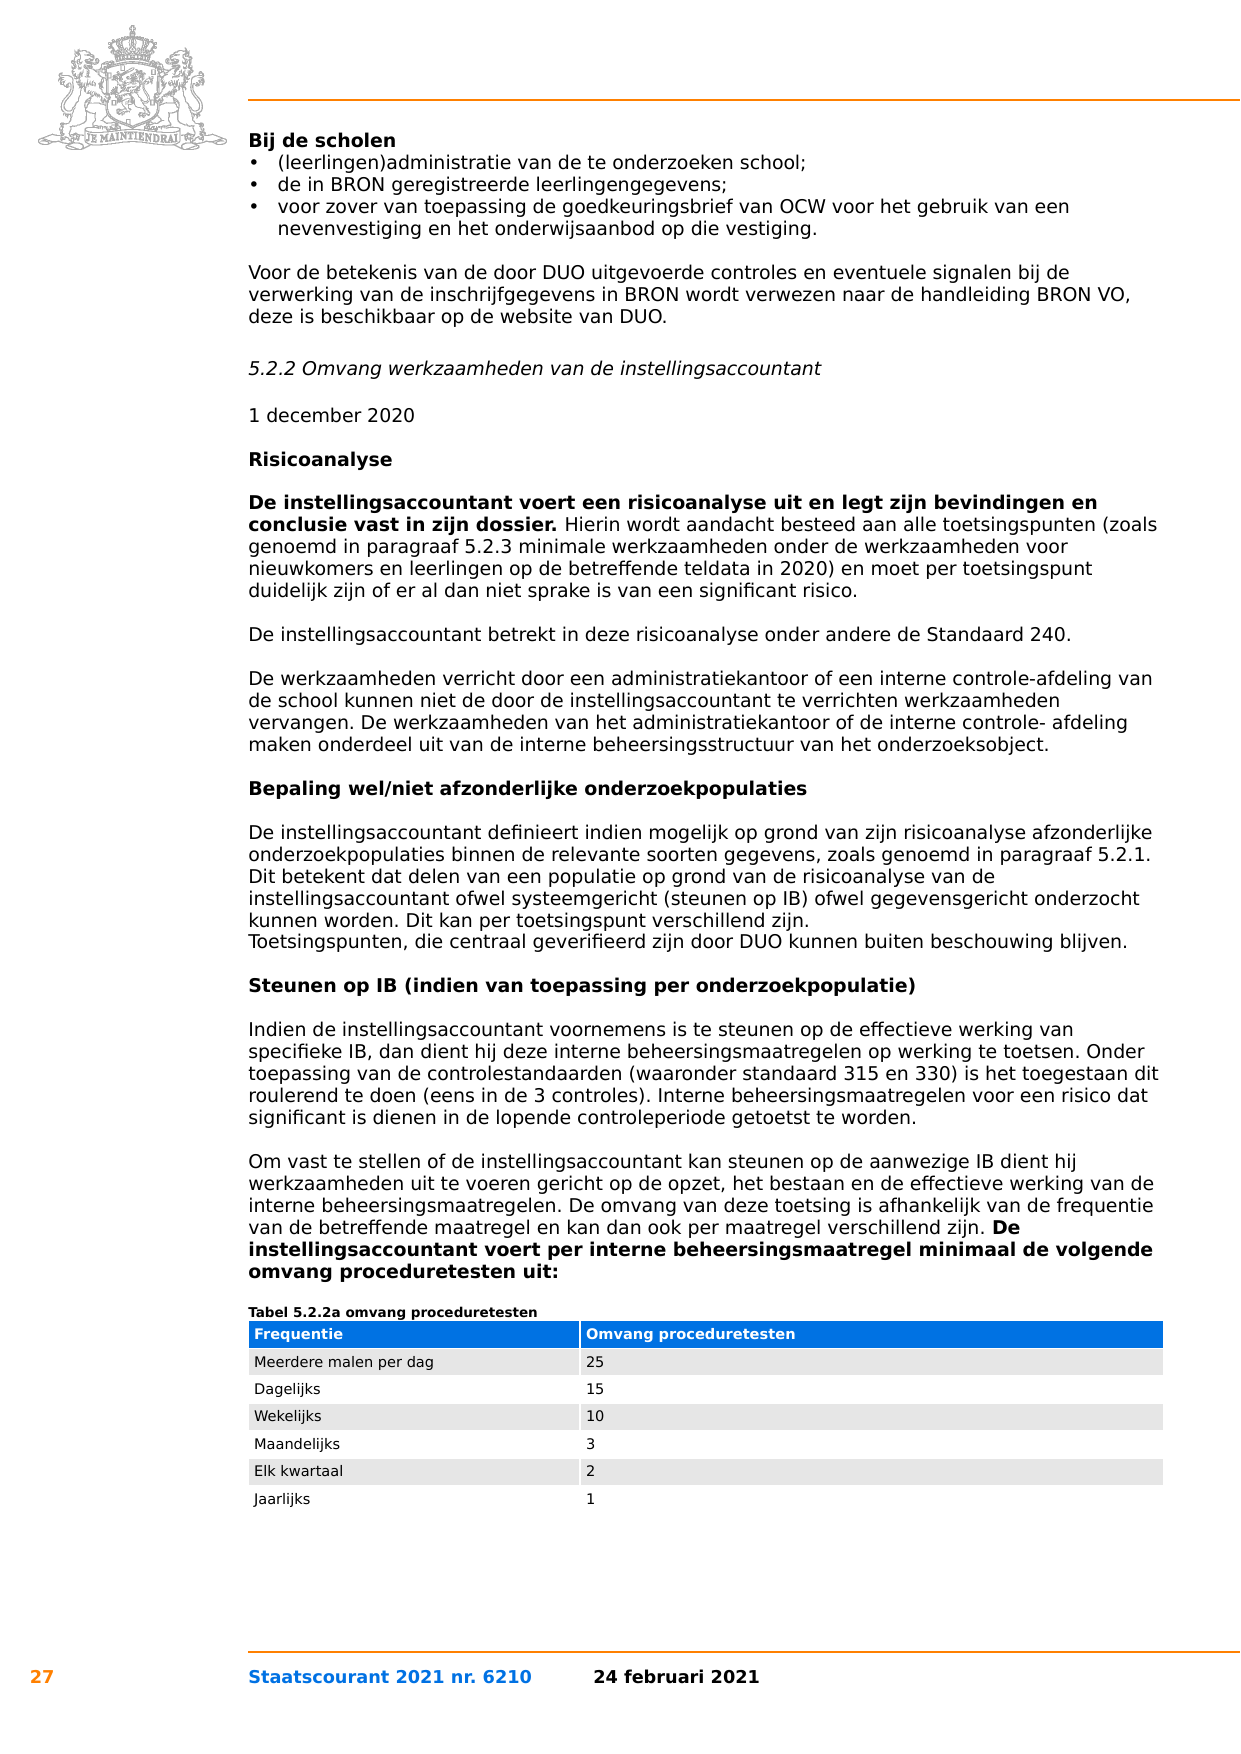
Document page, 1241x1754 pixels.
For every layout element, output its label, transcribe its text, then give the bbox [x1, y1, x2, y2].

text • voor zover van toepassing de goedkeuringsbrief van OCW voor het gebruik van een nevenvestiging en het onderwijsaanbod op die vestiging. [248, 196, 1163, 240]
text 1 december 2020 [248, 404, 1163, 427]
text De instellingsaccountant definieert indien mogelijk op grond van zijn risicoanalyse afzonderlijke onderzoekpopulaties binnen de relevante soorten gegevens, zoals genoemd in paragraaf 5.2.1. Dit betekent dat delen van een populatie op grond van de risicoanalyse van de instellingsaccountant ofwel systeemgericht (steunen op IB) ofwel gegevensgericht onderzocht kunnen worden. Dit kan per toetsingspunt verschillend zijn. [248, 822, 1163, 931]
table_cell 3 [581, 1431, 1163, 1457]
table_cell 1 [581, 1486, 1163, 1512]
subtitle Risicoanalyse [248, 448, 1163, 470]
text Indien de instellingsaccountant voornemens is te steunen op de effectieve werking van specifieke IB, dan dient hij deze interne beheersingsmaatregelen op werking te toetsen. Onder toepassing van de controlestandaarden (waaronder standaard 315 en 330) is het toegestaan dit roulerend te doen (eens in de 3 controles). Interne beheersingsmaatregelen voor een risico dat significant is dienen in de lopende controleperiode getoetst te worden. [248, 1019, 1163, 1129]
table_cell 15 [581, 1376, 1163, 1403]
table_cell Meerdere malen per dag [249, 1349, 579, 1375]
subtitle Bepaling wel/niet afzonderlijke onderzoekpopulaties [248, 778, 1163, 800]
table_cell Maandelijks [249, 1431, 579, 1457]
text Voor de betekenis van de door DUO uitgevoerde controles en eventuele signalen bij de verwerking van de inschrijfgegevens in BRON wordt verwezen naar de handleiding BRON VO, deze is beschikbaar op de website van DUO. [248, 262, 1163, 328]
table_cell Omvang proceduretesten [581, 1321, 1163, 1348]
subtitle 5.2.2 Omvang werkzaamheden van de instellingsaccountant [248, 358, 1163, 379]
text De instellingsaccountant betrekt in deze risicoanalyse onder andere de Standaard 240. [248, 624, 1163, 646]
picture [38, 25, 227, 150]
table_cell Jaarlijks [249, 1486, 579, 1512]
table_cell Elk kwartaal [249, 1459, 579, 1485]
subtitle Steunen op IB (indien van toepassing per onderzoekpopulatie) [248, 975, 1163, 997]
table_cell Frequentie [249, 1321, 579, 1348]
text De werkzaamheden verricht door een administratiekantoor of een interne controle-afdeling van de school kunnen niet de door de instellingsaccountant te verrichten werkzaamheden vervangen. De werkzaamheden van het administratiekantoor of de interne controle- afdeling maken onderdeel uit van de interne beheersingsstructuur van het onderzoeksobject. [248, 668, 1163, 756]
table_cell 2 [581, 1459, 1163, 1485]
text Om vast te stellen of de instellingsaccountant kan steunen op de aanwezige IB dient hij werkzaamheden uit te voeren gericht op de opzet, het bestaan en de effectieve werking van de interne beheersingsmaatregelen. De omvang van deze toetsing is afhankelijk van de frequentie van de betreffende maatregel en kan dan ook per maatregel verschillend zijn. De instellingsaccountant voert per interne beheersingsmaatregel minimaal de volgende omvang proceduretesten uit: [248, 1151, 1163, 1283]
table_header Tabel 5.2.2a omvang proceduretesten [248, 1305, 1163, 1320]
text De instellingsaccountant voert een risicoanalyse uit en legt zijn bevindingen en conclusie vast in zijn dossier. Hierin wordt aandacht besteed aan alle toetsingspunten (zoals genoemd in paragraaf 5.2.3 minimale werkzaamheden onder de werkzaamheden voor nieuwkomers en leerlingen op de betreffende teldata in 2020) en moet per toetsingspunt duidelijk zijn of er al dan niet sprake is van een significant risico. [248, 492, 1163, 602]
table_cell Wekelijks [249, 1404, 579, 1430]
table_cell 10 [581, 1404, 1163, 1430]
text • de in BRON geregistreerde leerlingengegevens; [248, 174, 1163, 196]
subtitle Bij de scholen [248, 130, 1163, 152]
table_cell 25 [581, 1349, 1163, 1375]
text Toetsingspunten, die centraal geverifieerd zijn door DUO kunnen buiten beschouwing blijven. [248, 931, 1163, 953]
table_cell Dagelijks [249, 1376, 579, 1403]
text • (leerlingen)administratie van de te onderzoeken school; [248, 152, 1163, 174]
